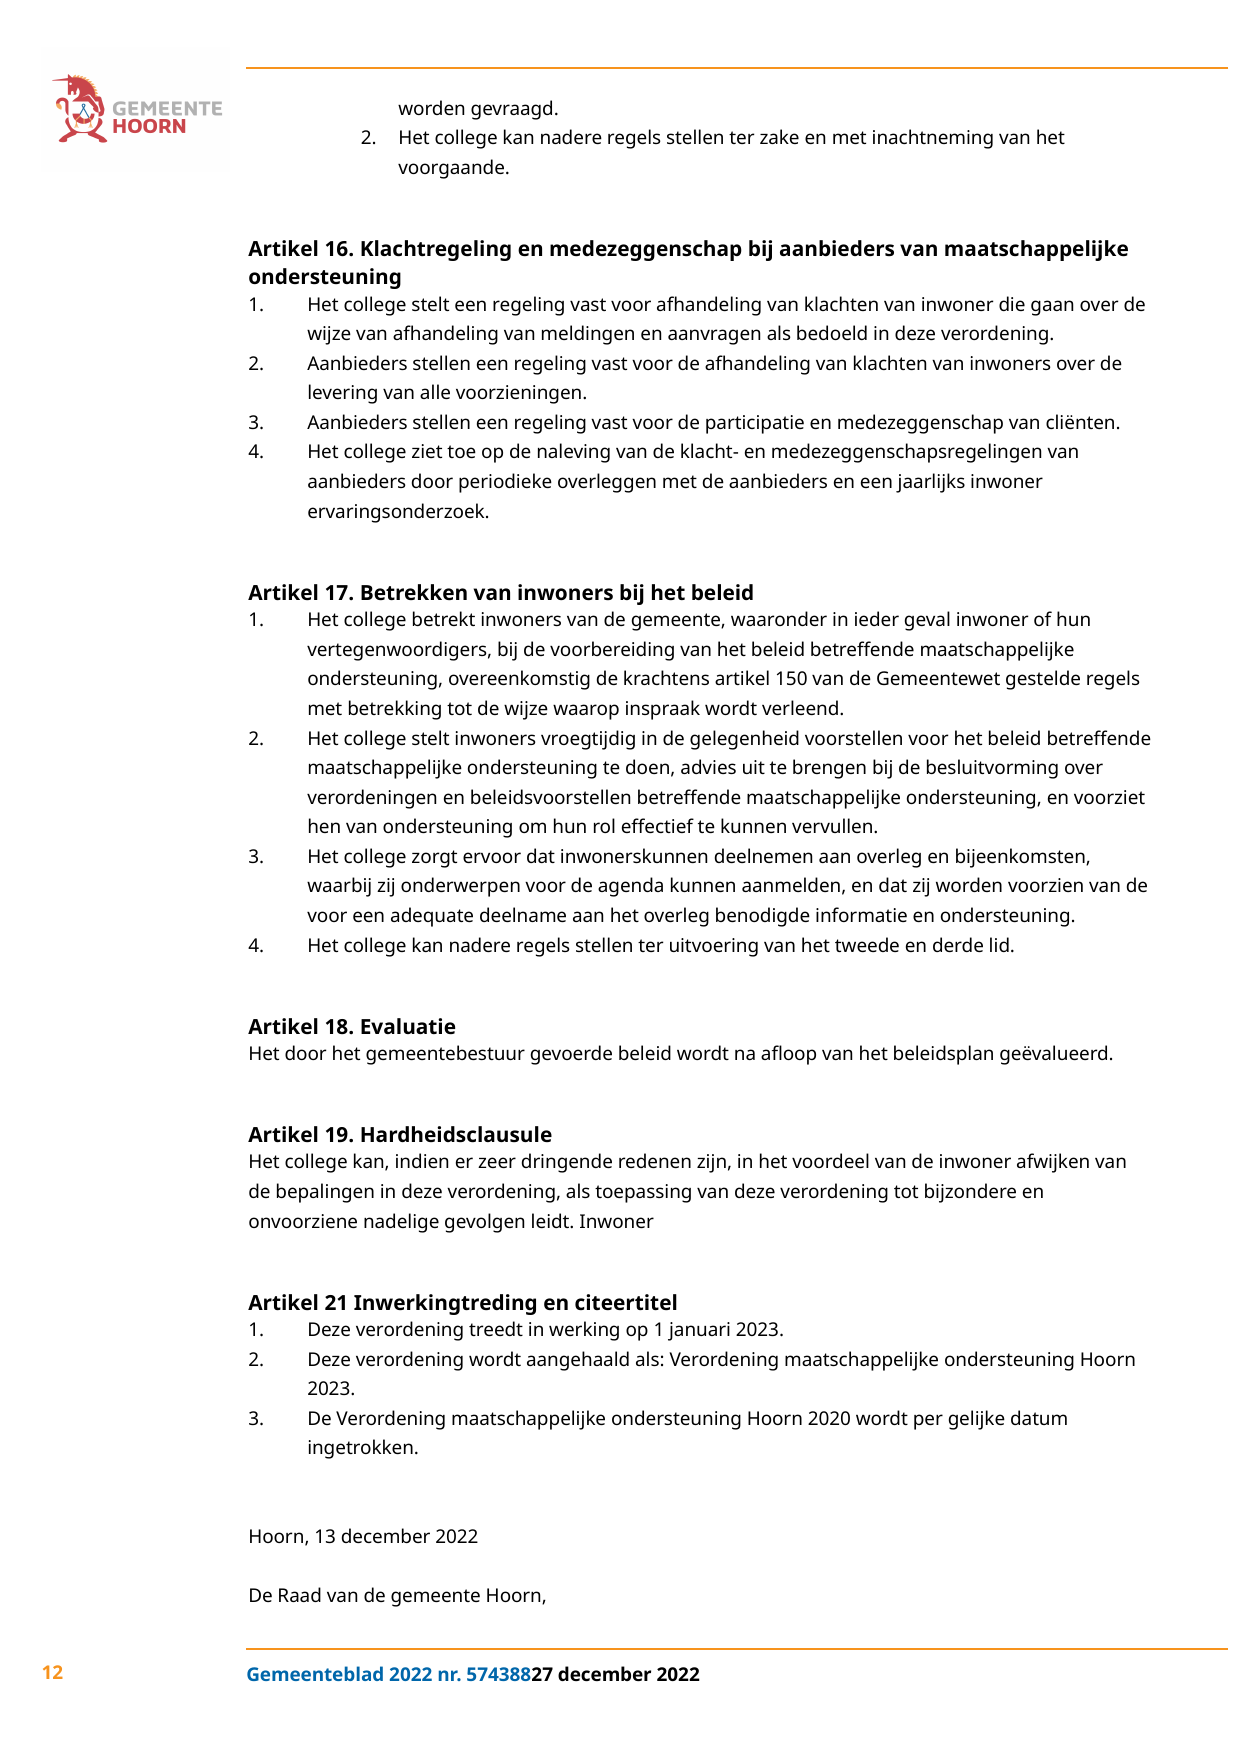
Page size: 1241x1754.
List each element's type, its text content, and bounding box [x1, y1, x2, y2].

list worden gevraagd. [361, 95, 1152, 121]
list Deze verordening wordt aangehaald als: Verordening maatschappelijke ondersteuning Hoorn 2023. [248, 1346, 1152, 1401]
list Het college kan nadere regels stellen ter zake en met inachtneming van het voorgaande. [361, 124, 1152, 180]
list Aanbieders stellen een regeling vast voor de participatie en medezeggenschap van cliënten. [248, 409, 1152, 435]
list Deze verordening treedt in werking op 1 januari 2023. [248, 1316, 1152, 1342]
list De Verordening maatschappelijke ondersteuning Hoorn 2020 wordt per gelijke datum ingetrokken. [248, 1405, 1152, 1460]
list Het college kan nadere regels stellen ter uitvoering van het tweede en derde lid. [248, 932, 1152, 957]
list Aanbieders stellen een regeling vast voor de afhandeling van klachten van inwoners over de levering van alle voorzieningen. [248, 350, 1152, 405]
list Het college zorgt ervoor dat inwonerskunnen deelnemen aan overleg en bijeenkomsten, waarbij zij onderwerpen voor de agenda kunnen aanmelden, en dat zij worden voorzien van de voor een adequate deelname aan het overleg benodigde informatie en ondersteuning. [248, 843, 1152, 928]
picture [41, 47, 231, 172]
text Het college kan, indien er zeer dringende redenen zijn, in het voordeel van de inwoner afwijken van de bepalingen in deze verordening, als toepassing van deze verordening tot bijzondere en onvoorziene nadelige gevolgen leidt. Inwoner [248, 1149, 1152, 1233]
list Het college stelt inwoners vroegtijdig in de gelegenheid voorstellen voor het beleid betreffende maatschappelijke ondersteuning te doen, advies uit te brengen bij de besluitvorming over verordeningen en beleidsvoorstellen betreffende maatschappelijke ondersteuning, en voorziet hen van ondersteuning om hun rol effectief te kunnen vervullen. [248, 725, 1152, 839]
list Het college betrekt inwoners van de gemeente, waaronder in ieder geval inwoner of hun vertegenwoordigers, bij de voorbereiding van het beleid betreffende maatschappelijke ondersteuning, overeenkomstig de krachtens artikel 150 van de Gemeentewet gestelde regels met betrekking tot de wijze waarop inspraak wordt verleend. [248, 606, 1152, 721]
list Het college ziet toe op de naleving van de klacht- en medezeggenschapsregelingen van aanbieders door periodieke overleggen met de aanbieders en een jaarlijks inwoner ervaringsonderzoek. [248, 439, 1152, 524]
text Het door het gemeentebestuur gevoerde beleid wordt na afloop van het beleidsplan geëvalueerd. [248, 1040, 1152, 1066]
text Artikel 18. Evaluatie [248, 1012, 1152, 1040]
text De Raad van de gemeente Hoorn, [248, 1582, 1152, 1608]
text Hoorn, 13 december 2022 [248, 1523, 1152, 1549]
text Artikel 17. Betrekken van inwoners bij het beleid [248, 578, 1152, 606]
text Artikel 21 Inwerkingtreding en citeertitel [248, 1288, 1152, 1316]
text Artikel 19. Hardheidsclausule [248, 1120, 1152, 1149]
list Het college stelt een regeling vast voor afhandeling van klachten van inwoner die gaan over de wijze van afhandeling van meldingen en aanvragen als bedoeld in deze verordening. [248, 291, 1152, 346]
text Artikel 16. Klachtregeling en medezeggenschap bij aanbieders van maatschappelijke ondersteuning [248, 234, 1152, 291]
